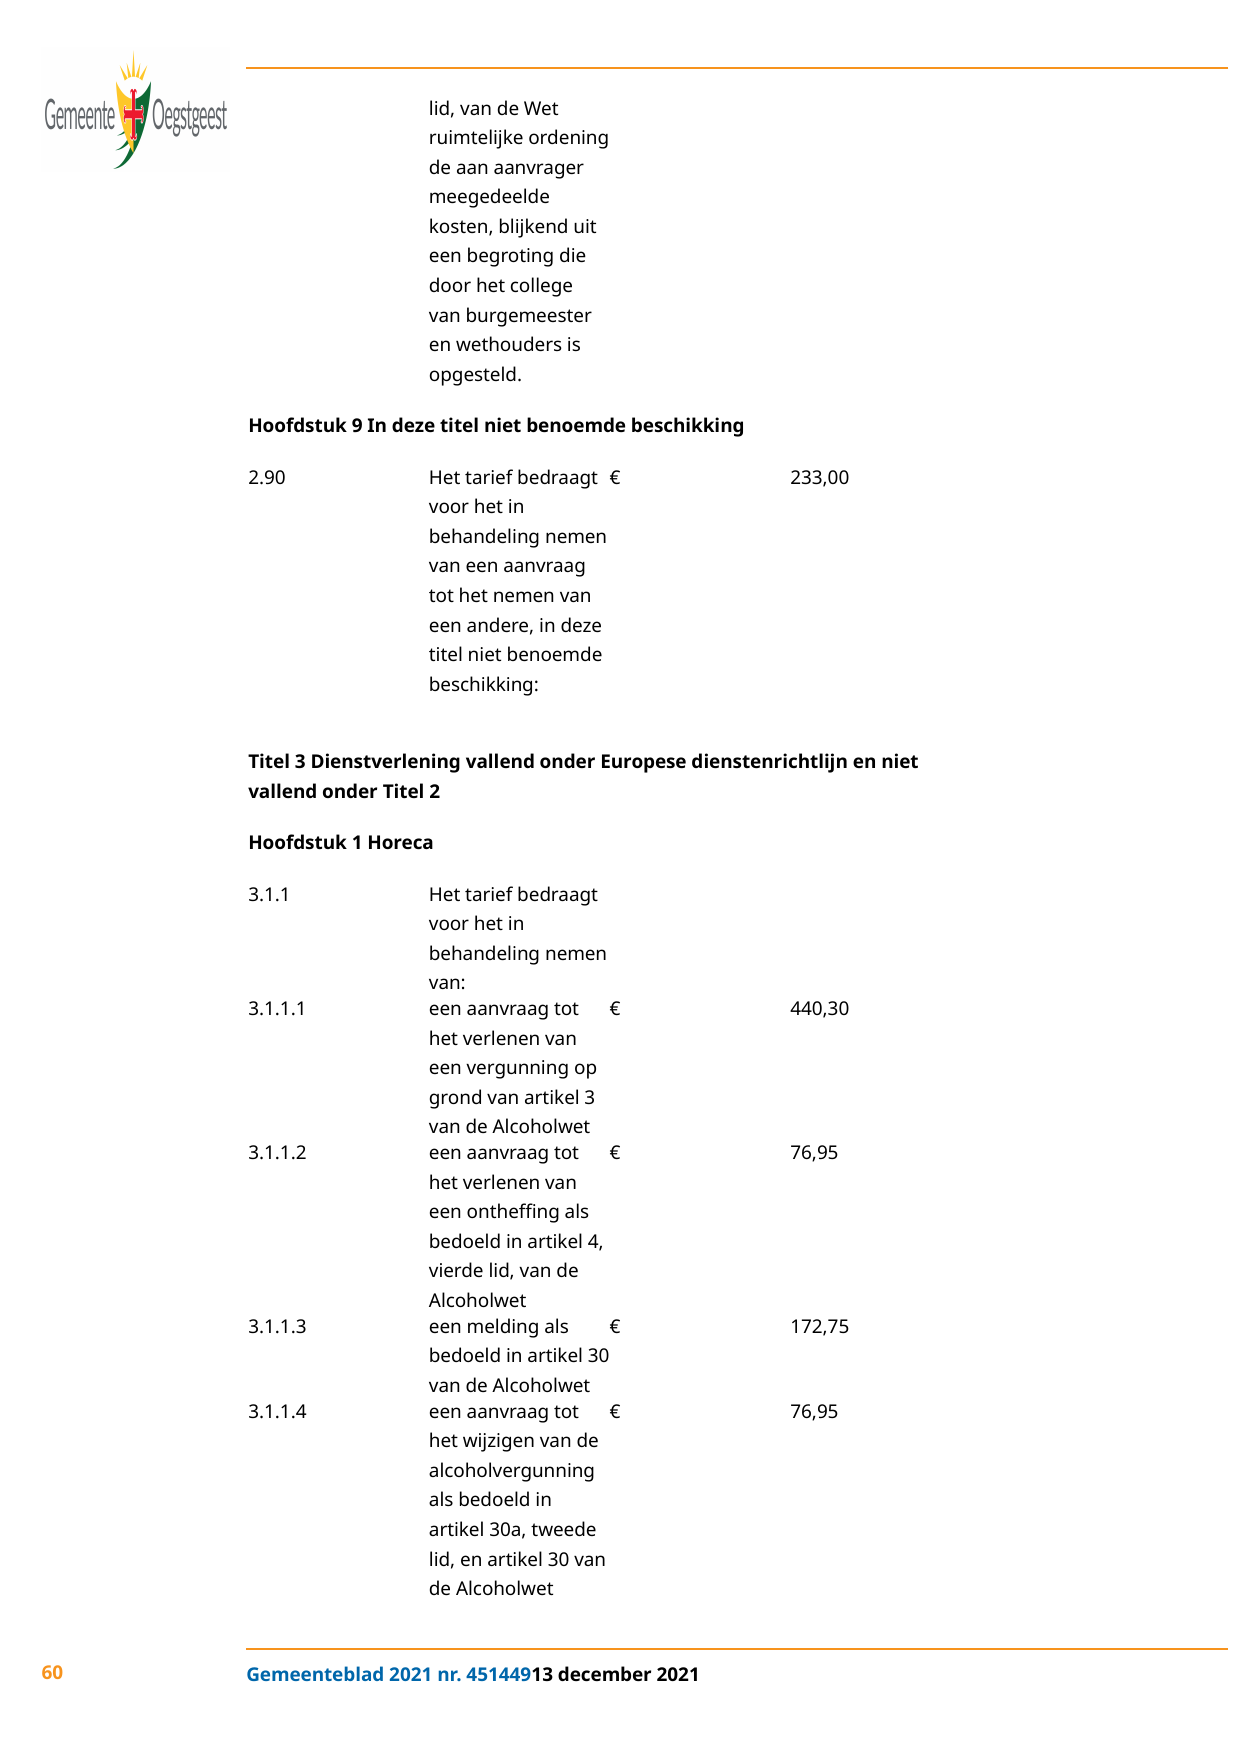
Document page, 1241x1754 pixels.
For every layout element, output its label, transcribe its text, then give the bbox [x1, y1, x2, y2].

picture [41, 47, 231, 172]
table_cell € [609, 464, 790, 697]
table_cell [248, 95, 429, 387]
table_cell 3.1.1.3 [248, 1313, 429, 1398]
table_cell [248, 438, 429, 464]
table_cell 2.90 [248, 464, 429, 697]
table_cell € [609, 1139, 790, 1313]
table_cell [429, 697, 609, 722]
table_cell lid, van de Wet ruimtelijke ordening de aan aanvrager meegedeelde kosten, blijkend uit een begroting die door het college van burgemeester en wethouders is opgesteld. [429, 95, 609, 387]
table_cell 233,00 [790, 464, 971, 697]
table_cell [429, 387, 609, 412]
table_cell [429, 723, 609, 748]
table_cell € [609, 1398, 790, 1601]
table_cell Het tarief bedraagt voor het in behandeling nemen van een aanvraag tot het nemen van een andere, in deze titel niet benoemde beschikking: [429, 464, 609, 697]
table_cell [248, 387, 429, 412]
table_cell [790, 95, 971, 387]
table_cell 440,30 [790, 995, 971, 1139]
table_cell [429, 804, 609, 829]
table_cell [609, 881, 790, 995]
table_cell [609, 804, 790, 829]
table_cell [790, 723, 971, 748]
table_cell [790, 881, 971, 995]
table_cell € [609, 1313, 790, 1398]
table_cell een aanvraag tot het verlenen van een vergunning op grond van artikel 3 van de Alcoholwet [429, 995, 609, 1139]
table_cell een aanvraag tot het wijzigen van de alcoholvergunning als bedoeld in artikel 30a, tweede lid, en artikel 30 van de Alcoholwet [429, 1398, 609, 1601]
table_cell 3.1.1 [248, 881, 429, 995]
table_cell [248, 723, 429, 748]
table_cell [609, 95, 790, 387]
table_cell 76,95 [790, 1139, 971, 1313]
table_cell [790, 438, 971, 464]
table_cell [429, 438, 609, 464]
table_cell Titel 3 Dienstverlening vallend onder Europese dienstenrichtlijn en niet vallend onder Titel 2 [248, 748, 971, 803]
table_cell [609, 438, 790, 464]
table_cell [248, 697, 429, 722]
table_cell 172,75 [790, 1313, 971, 1398]
table_cell [429, 855, 609, 881]
table_cell [790, 855, 971, 881]
table_cell [248, 804, 429, 829]
table_cell [609, 387, 790, 412]
table_cell [609, 697, 790, 722]
table_cell [609, 723, 790, 748]
table_cell 3.1.1.4 [248, 1398, 429, 1601]
table_cell Hoofdstuk 1 Horeca [248, 829, 971, 855]
table_cell Hoofdstuk 9 In deze titel niet benoemde beschikking [248, 413, 971, 438]
table_cell 3.1.1.1 [248, 995, 429, 1139]
table_cell [790, 387, 971, 412]
table_cell € [609, 995, 790, 1139]
table_cell [790, 697, 971, 722]
table_cell [790, 804, 971, 829]
table_cell een melding als bedoeld in artikel 30 van de Alcoholwet [429, 1313, 609, 1398]
table_cell [248, 855, 429, 881]
table_cell [609, 855, 790, 881]
table_cell 3.1.1.2 [248, 1139, 429, 1313]
table_cell Het tarief bedraagt voor het in behandeling nemen van: [429, 881, 609, 995]
table_cell 76,95 [790, 1398, 971, 1601]
table_cell een aanvraag tot het verlenen van een ontheffing als bedoeld in artikel 4, vierde lid, van de Alcoholwet [429, 1139, 609, 1313]
